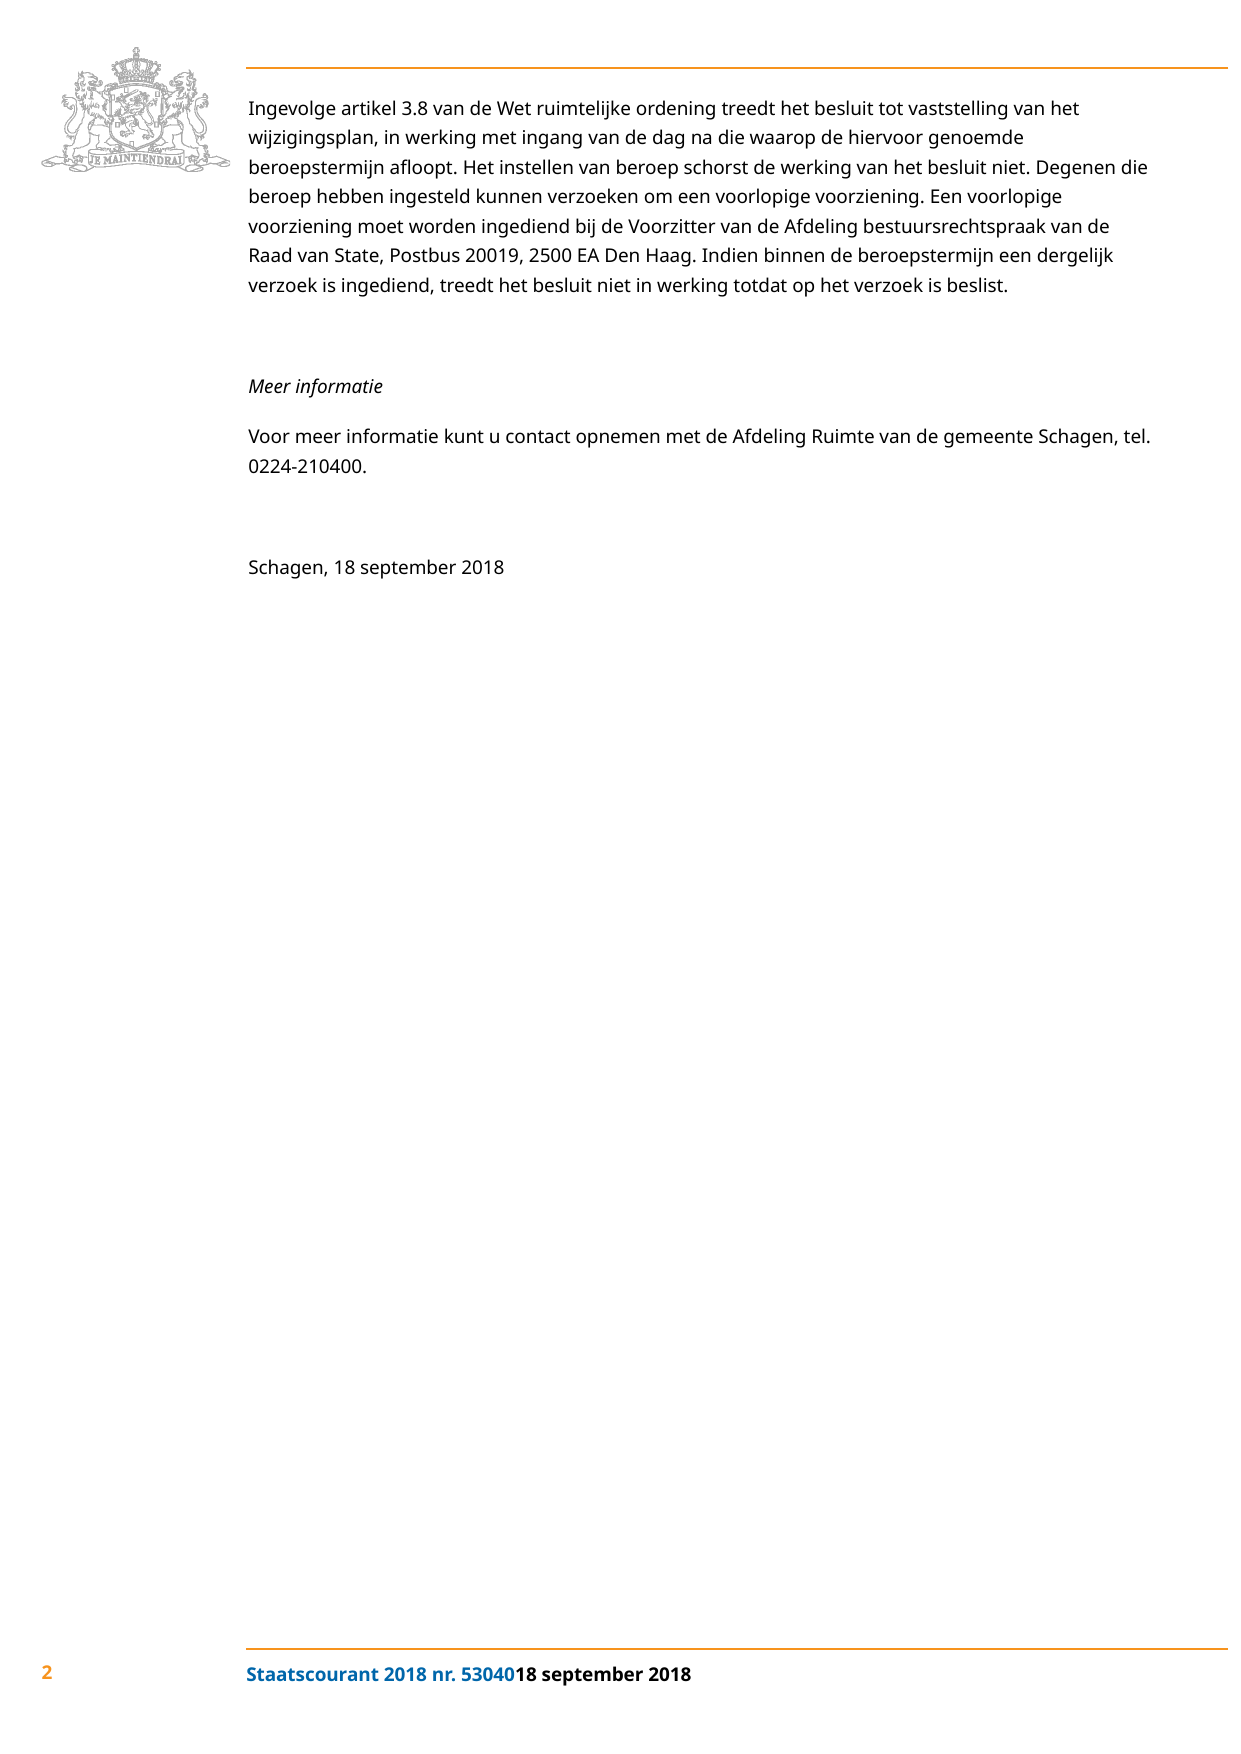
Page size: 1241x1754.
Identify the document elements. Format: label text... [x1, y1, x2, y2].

text Ingevolge artikel 3.8 van de Wet ruimtelijke ordening treedt het besluit tot vaststelling van het wijzigingsplan, in werking met ingang van de dag na die waarop de hiervoor genoemde beroepstermijn afloopt. Het instellen van beroep schorst de werking van het besluit niet. Degenen die beroep hebben ingesteld kunnen verzoeken om een voorlopige voorziening. Een voorlopige voorziening moet worden ingediend bij de Voorzitter van de Afdeling bestuursrechtspraak van de Raad van State, Postbus 20019, 2500 EA Den Haag. Indien binnen de beroepstermijn een dergelijk verzoek is ingediend, treedt het besluit niet in werking totdat op het verzoek is beslist. [248, 95, 1152, 298]
text Schagen, 18 september 2018 [248, 554, 1152, 580]
text Meer informatie [248, 373, 1152, 399]
text Voor meer informatie kunt u contact opnemen met de Afdeling Ruimte van de gemeente Schagen, tel. 0224-210400. [248, 423, 1152, 479]
picture [41, 47, 231, 172]
